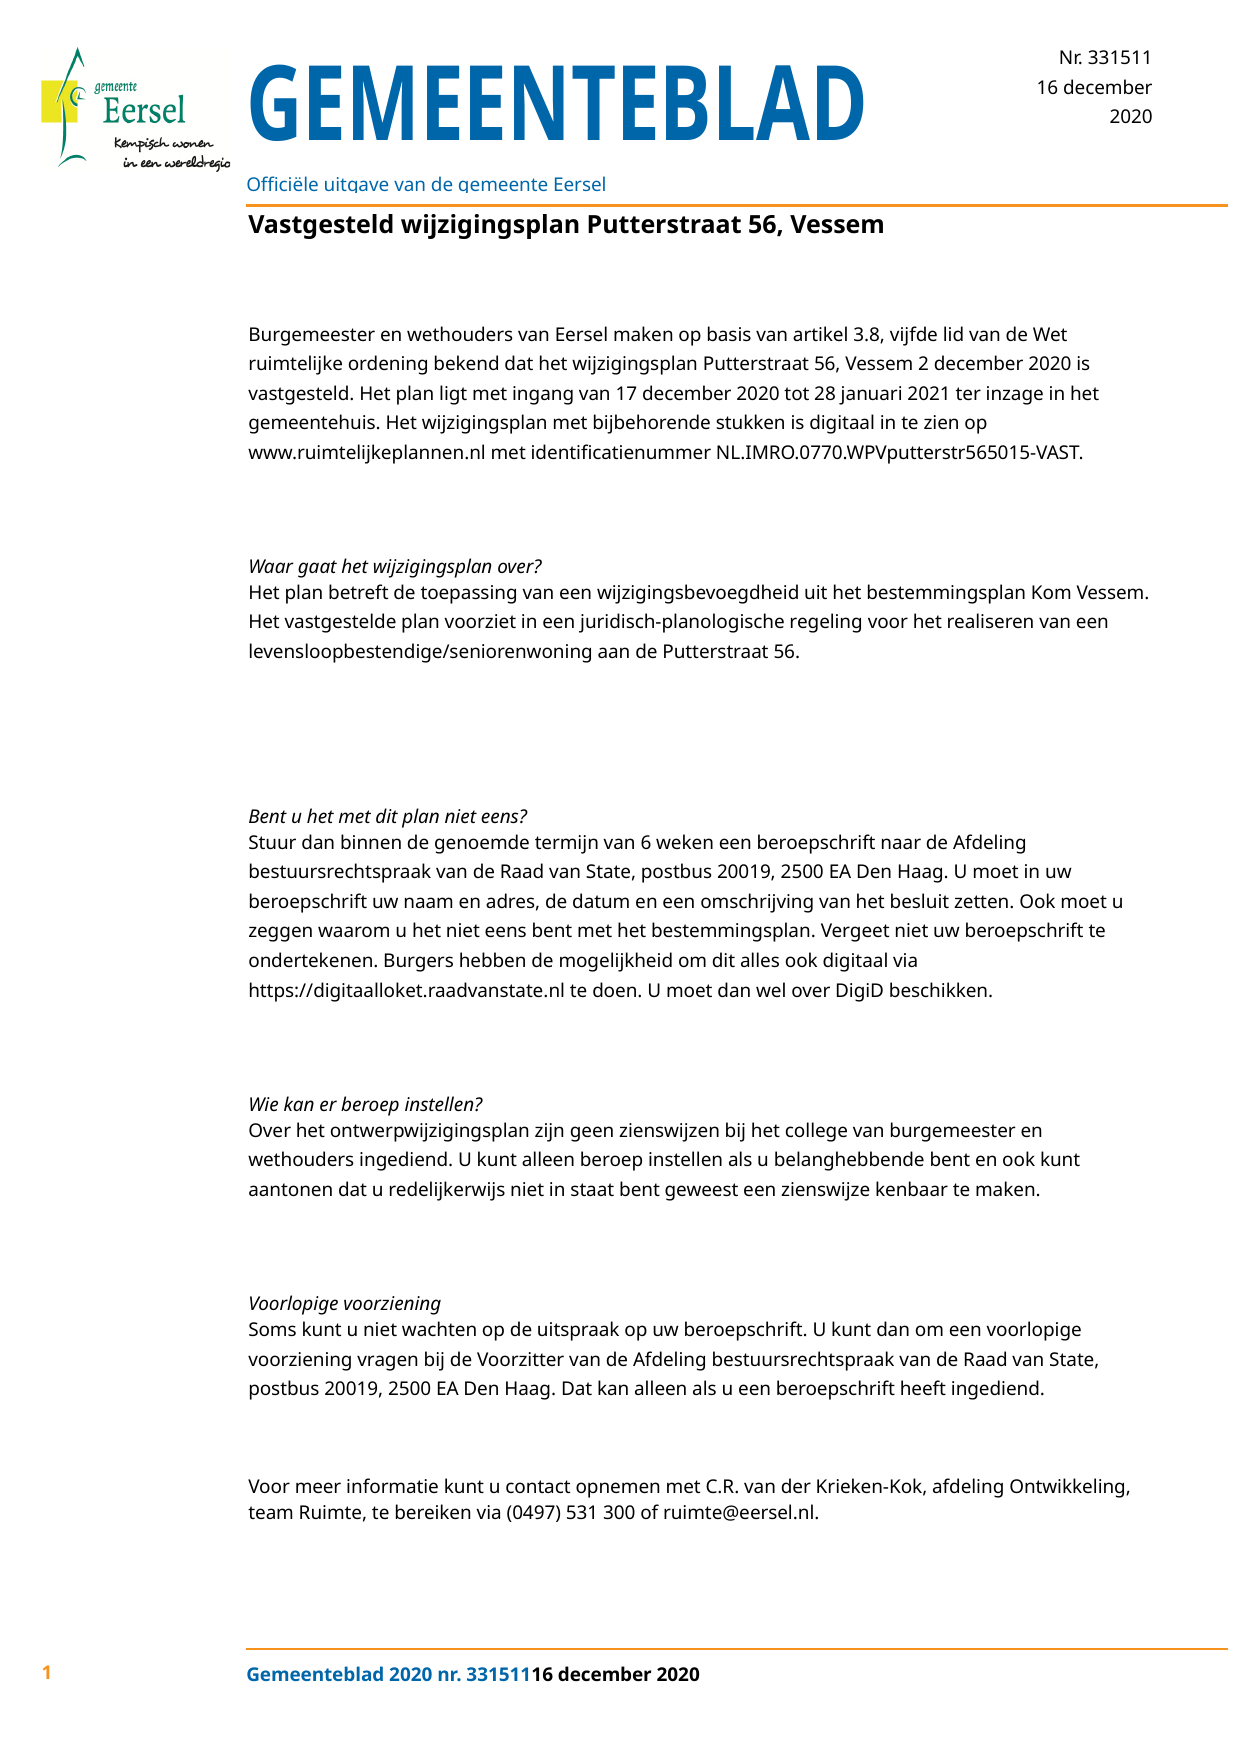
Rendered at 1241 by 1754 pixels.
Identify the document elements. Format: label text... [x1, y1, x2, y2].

text Wie kan er beroep instellen? [248, 1091, 1152, 1117]
text Soms kunt u niet wachten op de uitspraak op uw beroepschrift. U kunt dan om een voorlopige voorziening vragen bij de Voorzitter van de Afdeling bestuursrechtspraak van de Raad van State, postbus 20019, 2500 EA Den Haag. Dat kan alleen als u een beroepschrift heeft ingediend. [248, 1316, 1152, 1401]
text Het plan betreft de toepassing van een wijzigingsbevoegdheid uit het bestemmingsplan Kom Vessem. Het vastgestelde plan voorziet in een juridisch-planologische regeling voor het realiseren van een levensloopbestendige/seniorenwoning aan de Putterstraat 56. [248, 579, 1152, 664]
text Voor meer informatie kunt u contact opnemen met C.R. van der Krieken-Kok, afdeling Ontwikkeling, team Ruimte, te bereiken via (0497) 531 300 of ruimte@eersel.nl. [248, 1473, 1152, 1525]
text Burgemeester en wethouders van Eersel maken op basis van artikel 3.8, vijfde lid van de Wet ruimtelijke ordening bekend dat het wijzigingsplan Putterstraat 56, Vessem 2 december 2020 is vastgesteld. Het plan ligt met ingang van 17 december 2020 tot 28 januari 2021 ter inzage in het gemeentehuis. Het wijzigingsplan met bijbehorende stukken is digitaal in te zien op www.ruimtelijkeplannen.nl met identificatienummer NL.IMRO.0770.WPVputterstr565015-VAST. [248, 321, 1152, 465]
text Vastgesteld wijzigingsplan Putterstraat 56, Vessem [248, 207, 1152, 241]
text Voorlopige voorziening [248, 1290, 1152, 1316]
text Waar gaat het wijzigingsplan over? [248, 553, 1152, 579]
text Bent u het met dit plan niet eens? [248, 803, 1152, 829]
text Over het ontwerpwijzigingsplan zijn geen zienswijzen bij het college van burgemeester en wethouders ingediend. U kunt alleen beroep instellen als u belanghebbende bent en ook kunt aantonen dat u redelijkerwijs niet in staat bent geweest een zienswijze kenbaar te maken. [248, 1117, 1152, 1202]
text Stuur dan binnen de genoemde termijn van 6 weken een beroepschrift naar de Afdeling bestuursrechtspraak van de Raad van State, postbus 20019, 2500 EA Den Haag. U moet in uw beroepschrift uw naam en adres, de datum en een omschrijving van het besluit zetten. Ook moet u zeggen waarom u het niet eens bent met het bestemmingsplan. Vergeet niet uw beroepschrift te ondertekenen. Burgers hebben de mogelijkheid om dit alles ook digitaal via https://digitaalloket.raadvanstate.nl te doen. U moet dan wel over DigiD beschikken. [248, 829, 1152, 1002]
picture [41, 47, 231, 172]
